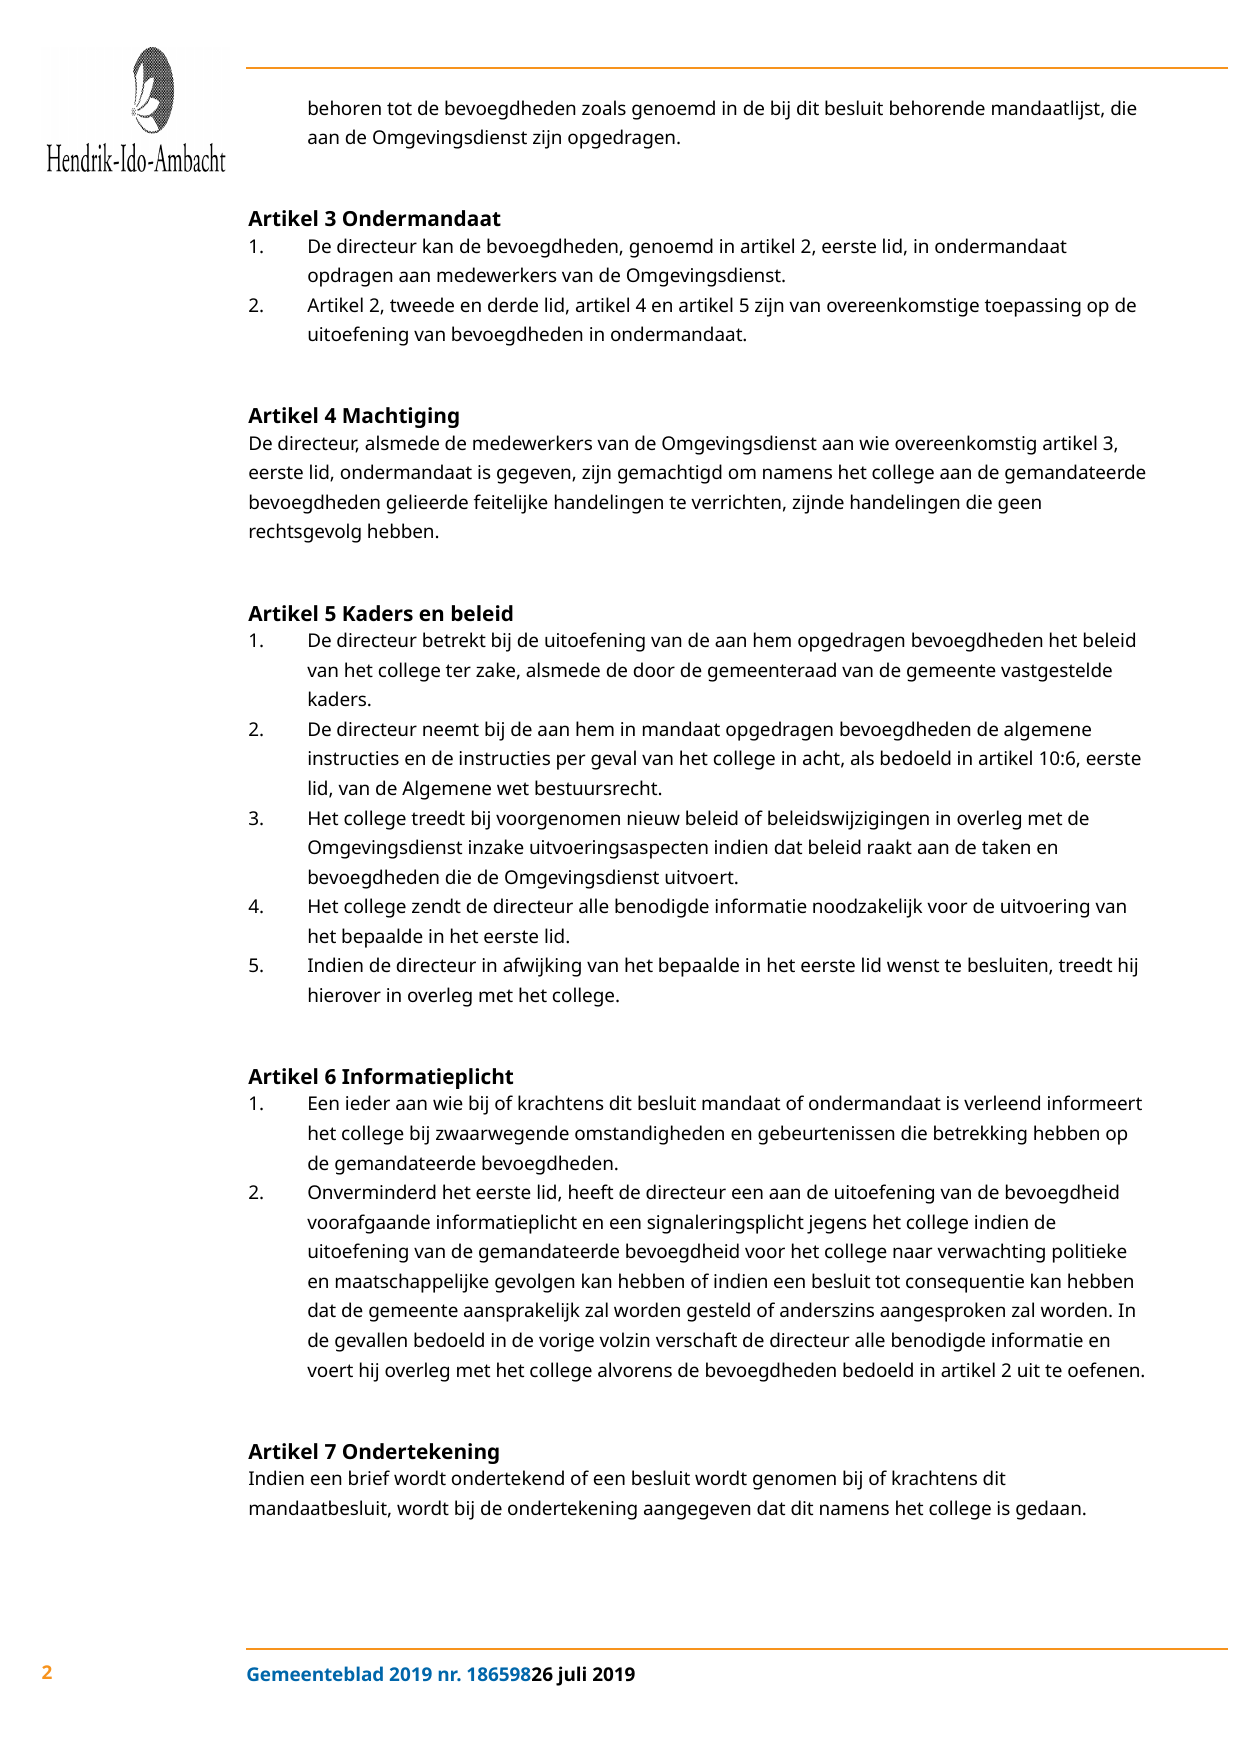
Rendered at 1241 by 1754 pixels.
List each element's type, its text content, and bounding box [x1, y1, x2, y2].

list behoren tot de bevoegdheden zoals genoemd in de bij dit besluit behorende mandaatlijst, die aan de Omgevingsdienst zijn opgedragen. [248, 95, 1152, 150]
text De directeur, alsmede de medewerkers van de Omgevingsdienst aan wie overeenkomstig artikel 3, eerste lid, ondermandaat is gegeven, zijn gemachtigd om namens het college aan de gemandateerde bevoegdheden gelieerde feitelijke handelingen te verrichten, zijnde handelingen die geen rechtsgevolg hebben. [248, 430, 1152, 544]
list Het college zendt de directeur alle benodigde informatie noodzakelijk voor de uitvoering van het bepaalde in het eerste lid. [248, 893, 1152, 949]
list De directeur neemt bij de aan hem in mandaat opgedragen bevoegdheden de algemene instructies en de instructies per geval van het college in acht, als bedoeld in artikel 10:6, eerste lid, van de Algemene wet bestuursrecht. [248, 716, 1152, 801]
list De directeur betrekt bij de uitoefening van de aan hem opgedragen bevoegdheden het beleid van het college ter zake, alsmede de door de gemeenteraad van de gemeente vastgestelde kaders. [248, 627, 1152, 712]
text Artikel 6 Informatieplicht [248, 1062, 1152, 1091]
text Artikel 3 Ondermandaat [248, 204, 1152, 233]
list Het college treedt bij voorgenomen nieuw beleid of beleidswijzigingen in overleg met de Omgevingsdienst inzake uitvoeringsaspecten indien dat beleid raakt aan de taken en bevoegdheden die de Omgevingsdienst uitvoert. [248, 805, 1152, 889]
list Artikel 2, tweede en derde lid, artikel 4 en artikel 5 zijn van overeenkomstige toepassing op de uitoefening van bevoegdheden in ondermandaat. [248, 292, 1152, 347]
list Onverminderd het eerste lid, heeft de directeur een aan de uitoefening van de bevoegdheid voorafgaande informatieplicht en een signaleringsplicht jegens het college indien de uitoefening van de gemandateerde bevoegdheid voor het college naar verwachting politieke en maatschappelijke gevolgen kan hebben of indien een besluit tot consequentie kan hebben dat de gemeente aansprakelijk zal worden gesteld of anderszins aangesproken zal worden. In de gevallen bedoeld in de vorige volzin verschaft de directeur alle benodigde informatie en voert hij overleg met het college alvorens de bevoegdheden bedoeld in artikel 2 uit te oefenen. [248, 1179, 1152, 1383]
list Indien de directeur in afwijking van het bepaalde in het eerste lid wenst te besluiten, treedt hij hierover in overleg met het college. [248, 953, 1152, 1008]
list De directeur kan de bevoegdheden, genoemd in artikel 2, eerste lid, in ondermandaat opdragen aan medewerkers van de Omgevingsdienst. [248, 233, 1152, 288]
text Artikel 7 Ondertekening [248, 1437, 1152, 1465]
text Artikel 4 Machtiging [248, 402, 1152, 430]
text Artikel 5 Kaders en beleid [248, 599, 1152, 627]
list Een ieder aan wie bij of krachtens dit besluit mandaat of ondermandaat is verleend informeert het college bij zwaarwegende omstandigheden en gebeurtenissen die betrekking hebben op de gemandateerde bevoegdheden. [248, 1091, 1152, 1176]
picture [41, 47, 231, 172]
text Indien een brief wordt ondertekend of een besluit wordt genomen bij of krachtens dit mandaatbesluit, wordt bij de ondertekening aangegeven dat dit namens het college is gedaan. [248, 1465, 1152, 1521]
